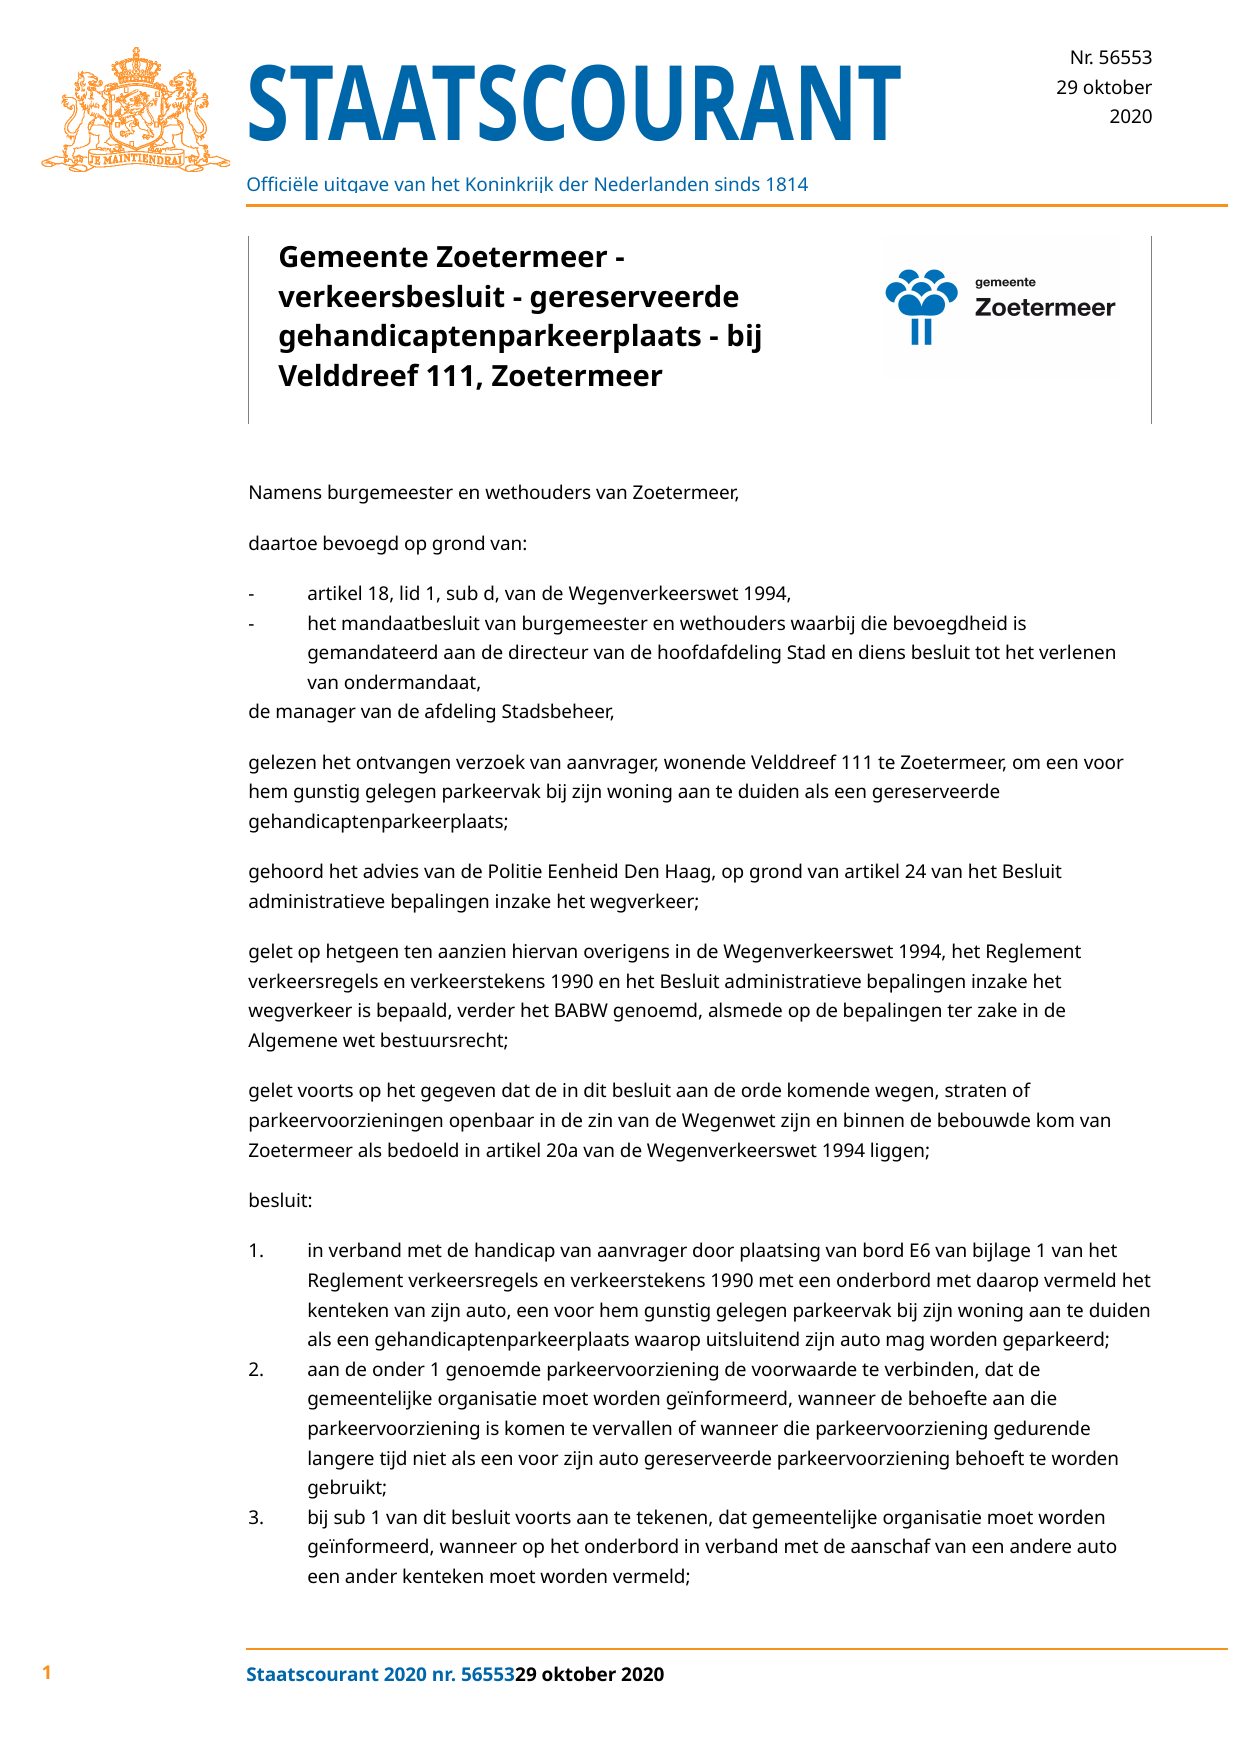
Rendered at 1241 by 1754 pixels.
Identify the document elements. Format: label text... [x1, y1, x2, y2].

list in verband met de handicap van aanvrager door plaatsing van bord E6 van bijlage 1 van het Reglement verkeersregels en verkeerstekens 1990 met een onderbord met daarop vermeld het kenteken van zijn auto, een voor hem gunstig gelegen parkeervak bij zijn woning aan te duiden als een gehandicaptenparkeerplaats waarop uitsluitend zijn auto mag worden geparkeerd; [248, 1238, 1152, 1352]
text gelet op hetgeen ten aanzien hiervan overigens in de Wegenverkeerswet 1994, het Reglement verkeersregels en verkeerstekens 1990 en het Besluit administratieve bepalingen inzake het wegverkeer is bepaald, verder het BABW genoemd, alsmede op de bepalingen ter zake in de Algemene wet bestuursrecht; [248, 938, 1152, 1053]
list aan de onder 1 genoemde parkeervoorziening de voorwaarde te verbinden, dat de gemeentelijke organisatie moet worden geïnformeerd, wanneer de behoefte aan die parkeervoorziening is komen te vervallen of wanneer die parkeervoorziening gedurende langere tijd niet als een voor zijn auto gereserveerde parkeervoorziening behoeft te worden gebruikt; [248, 1356, 1152, 1500]
list artikel 18, lid 1, sub d, van de Wegenverkeerswet 1994, [248, 580, 1152, 606]
table_header Gemeente Zoetermeer - verkeersbesluit - gereserveerde gehandicaptenparkeerplaats - bij Velddreef 111, Zoetermeer [249, 236, 850, 424]
text daartoe bevoegd op grond van: [248, 530, 1152, 556]
picture [882, 236, 1119, 378]
text de manager van de afdeling Stadsbeheer, [248, 698, 1152, 724]
picture [41, 47, 231, 172]
table_header [850, 236, 1151, 424]
text gehoord het advies van de Politie Eenheid Den Haag, op grond van artikel 24 van het Besluit administratieve bepalingen inzake het wegverkeer; [248, 858, 1152, 914]
text gelezen het ontvangen verzoek van aanvrager, wonende Velddreef 111 te Zoetermeer, om een voor hem gunstig gelegen parkeervak bij zijn woning aan te duiden als een gereserveerde gehandicaptenparkeerplaats; [248, 749, 1152, 834]
text besluit: [248, 1187, 1152, 1213]
list het mandaatbesluit van burgemeester en wethouders waarbij die bevoegdheid is gemandateerd aan de directeur van de hoofdafdeling Stad en diens besluit tot het verlenen van ondermandaat, [248, 610, 1152, 695]
text gelet voorts op het gegeven dat de in dit besluit aan de orde komende wegen, straten of parkeervoorzieningen openbaar in de zin van de Wegenwet zijn en binnen de bebouwde kom van Zoetermeer als bedoeld in artikel 20a van de Wegenverkeerswet 1994 liggen; [248, 1078, 1152, 1163]
list bij sub 1 van dit besluit voorts aan te tekenen, dat gemeentelijke organisatie moet worden geïnformeerd, wanneer op het onderbord in verband met de aanschaf van een andere auto een ander kenteken moet worden vermeld; [248, 1504, 1152, 1589]
text Namens burgemeester en wethouders van Zoetermeer, [248, 479, 1152, 505]
